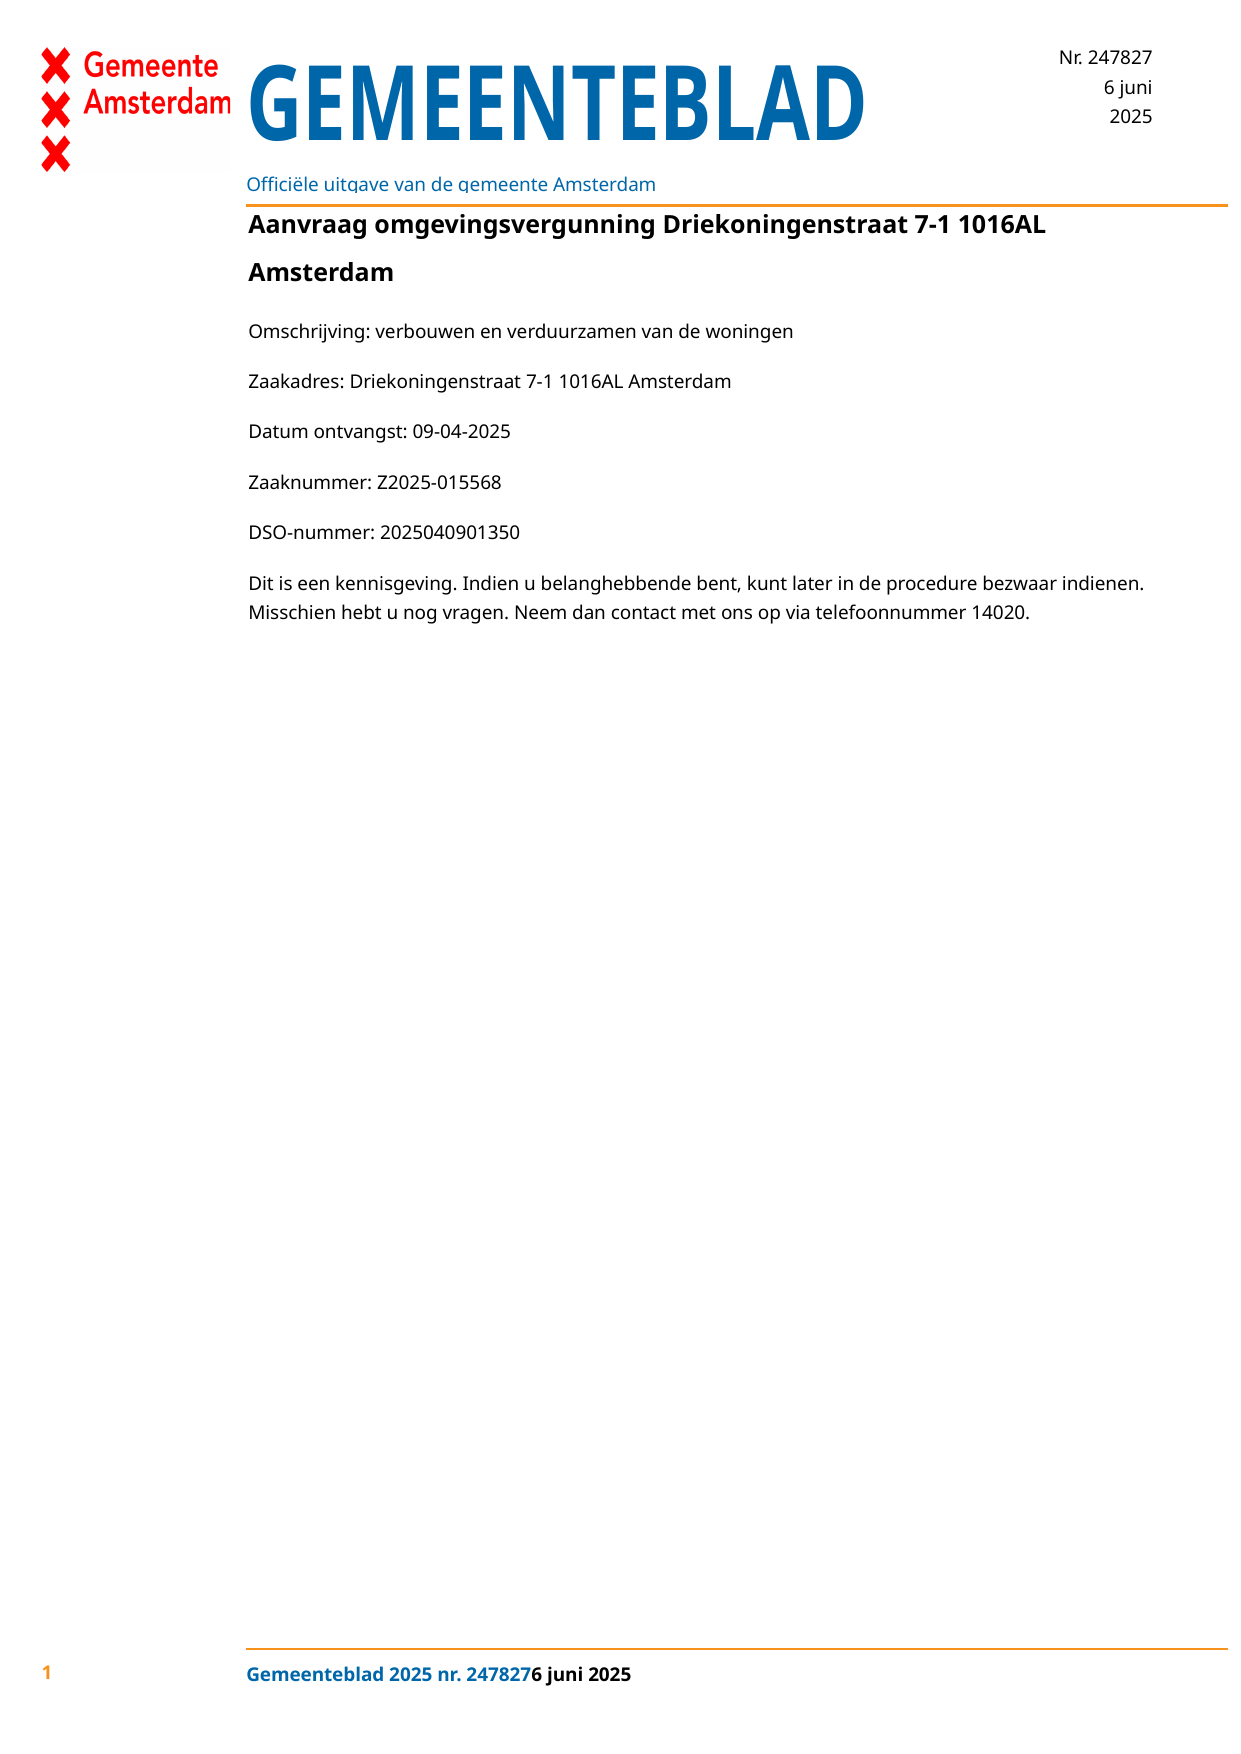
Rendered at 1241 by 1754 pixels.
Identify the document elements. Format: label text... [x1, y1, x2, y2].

text Omschrijving: verbouwen en verduurzamen van de woningen [248, 318, 1152, 344]
text DSO-nummer: 2025040901350 [248, 519, 1152, 545]
picture [41, 47, 231, 172]
text Zaaknummer: Z2025-015568 [248, 469, 1152, 495]
text Aanvraag omgevingsvergunning Driekoningenstraat 7-1 1016AL Amsterdam [248, 207, 1152, 288]
text Datum ontvangst: 09-04-2025 [248, 419, 1152, 444]
text Dit is een kennisgeving. Indien u belanghebbende bent, kunt later in de procedure bezwaar indienen. Misschien hebt u nog vragen. Neem dan contact met ons op via telefoonnummer 14020. [248, 570, 1152, 625]
text Zaakadres: Driekoningenstraat 7-1 1016AL Amsterdam [248, 368, 1152, 394]
